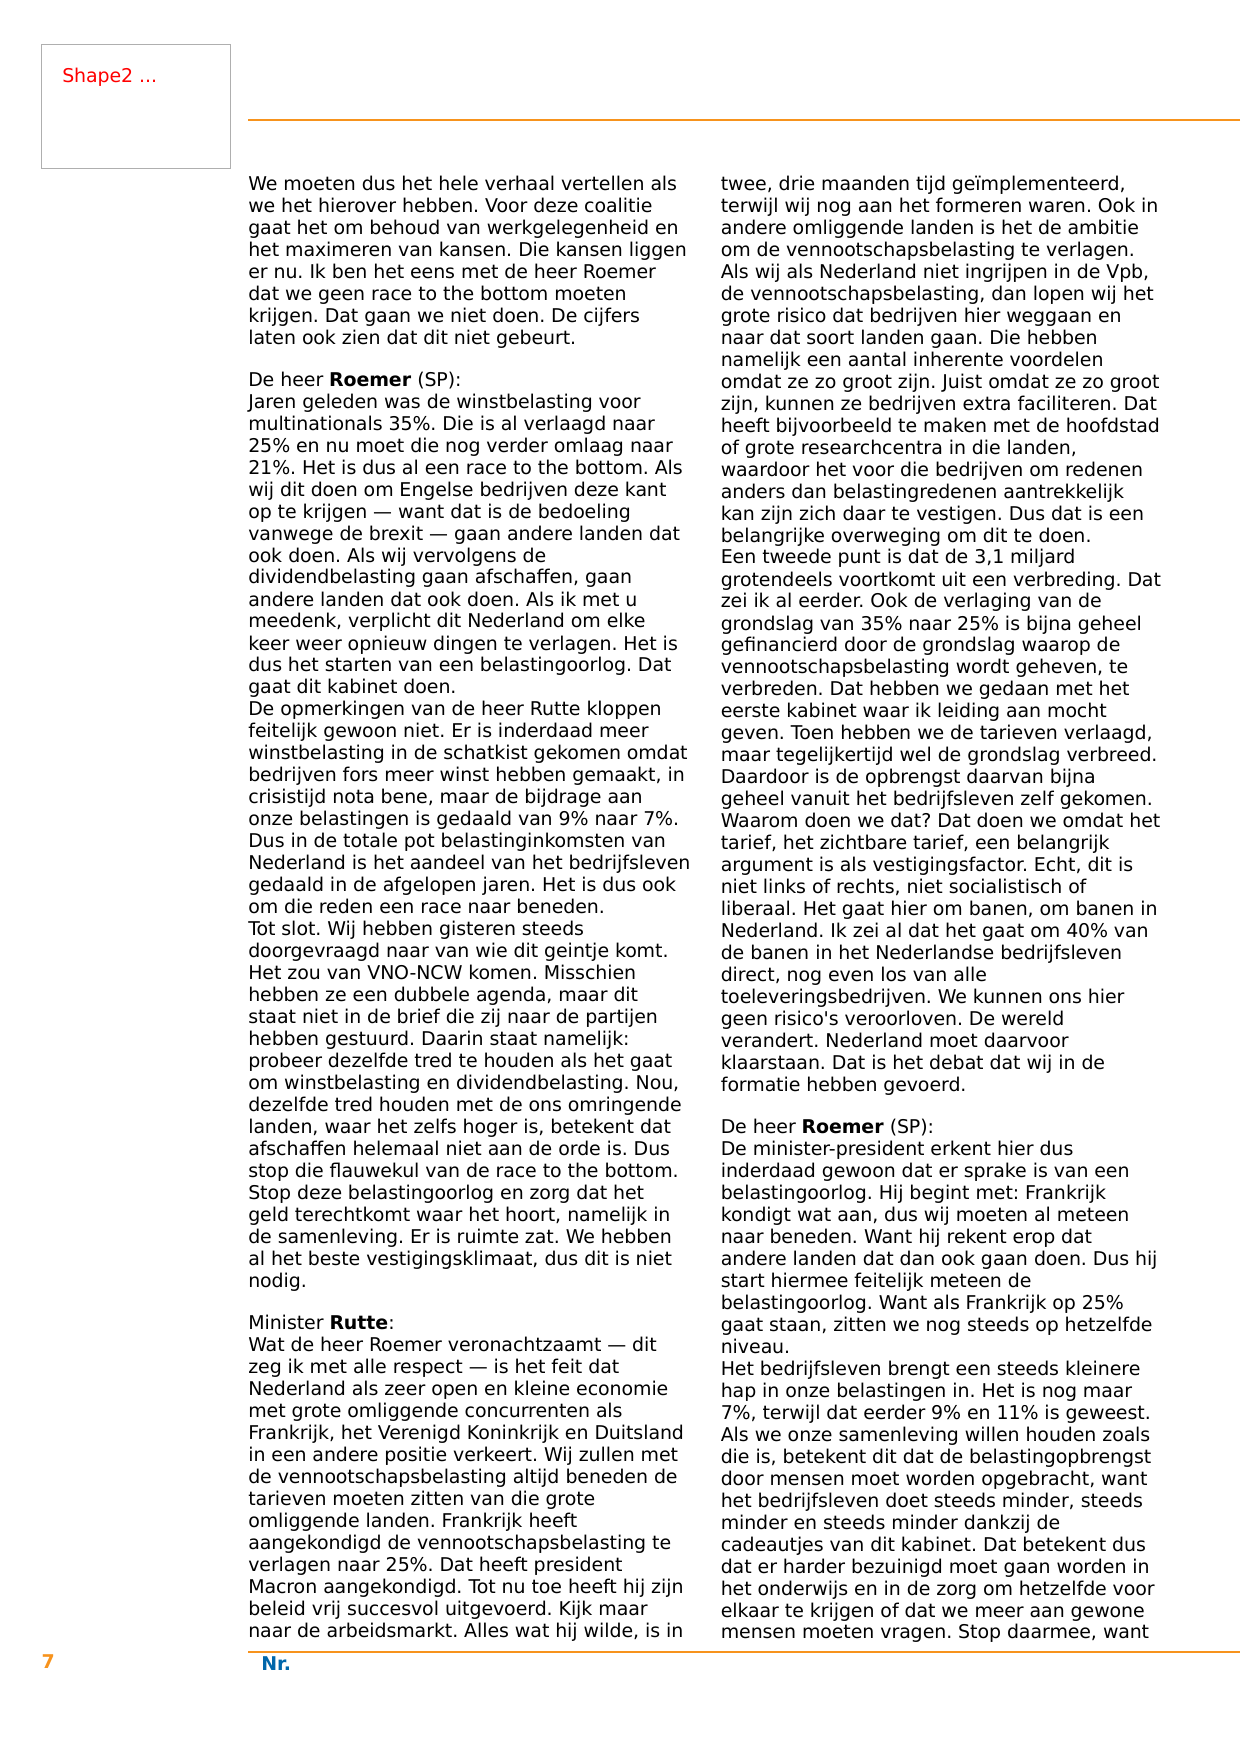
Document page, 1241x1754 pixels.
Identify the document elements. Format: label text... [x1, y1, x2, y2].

text twee, drie maanden tijd geïmplementeerd, terwijl wij nog aan het formeren waren. Ook in andere omliggende landen is het de ambitie om de vennootschapsbelasting te verlagen. Als wij als Nederland niet ingrijpen in de Vpb, de vennootschapsbelasting, dan lopen wij het grote risico dat bedrijven hier weggaan en naar dat soort landen gaan. Die hebben namelijk een aantal inherente voordelen omdat ze zo groot zijn. Juist omdat ze zo groot zijn, kunnen ze bedrijven extra faciliteren. Dat heeft bijvoorbeeld te maken met de hoofdstad of grote researchcentra in die landen, waardoor het voor die bedrijven om redenen anders dan belastingredenen aantrekkelijk kan zijn zich daar te vestigen. Dus dat is een belangrijke overweging om dit te doen. [721, 173, 1163, 546]
text De minister-president erkent hier dus inderdaad gewoon dat er sprake is van een belastingoorlog. Hij begint met: Frankrijk kondigt wat aan, dus wij moeten al meteen naar beneden. Want hij rekent erop dat andere landen dat dan ook gaan doen. Dus hij start hiermee feitelijk meteen de belastingoorlog. Want als Frankrijk op 25% gaat staan, zitten we nog steeds op hetzelfde niveau. [721, 1138, 1163, 1358]
text Tot slot. Wij hebben gisteren steeds doorgevraagd naar van wie dit geintje komt. Het zou van VNO-NCW komen. Misschien hebben ze een dubbele agenda, maar dit staat niet in de brief die zij naar de partijen hebben gestuurd. Daarin staat namelijk: probeer dezelfde tred te houden als het gaat om winstbelasting en dividendbelasting. Nou, dezelfde tred houden met de ons omringende landen, waar het zelfs hoger is, betekent dat afschaffen helemaal niet aan de orde is. Dus stop die flauwekul van de race to the bottom. Stop deze belastingoorlog en zorg dat het geld terechtkomt waar het hoort, namelijk in de samenleving. Er is ruimte zat. We hebben al het beste vestigingsklimaat, dus dit is niet nodig. [248, 918, 691, 1292]
text Een tweede punt is dat de 3,1 miljard grotendeels voortkomt uit een verbreding. Dat zei ik al eerder. Ook de verlaging van de grondslag van 35% naar 25% is bijna geheel gefinancierd door de grondslag waarop de vennootschapsbelasting wordt geheven, te verbreden. Dat hebben we gedaan met het eerste kabinet waar ik leiding aan mocht geven. Toen hebben we de tarieven verlaagd, maar tegelijkertijd wel de grondslag verbreed. Daardoor is de opbrengst daarvan bijna geheel vanuit het bedrijfsleven zelf gekomen. Waarom doen we dat? Dat doen we omdat het tarief, het zichtbare tarief, een belangrijk argument is als vestigingsfactor. Echt, dit is niet links of rechts, niet socialistisch of liberaal. Het gaat hier om banen, om banen in Nederland. Ik zei al dat het gaat om 40% van de banen in het Nederlandse bedrijfsleven direct, nog even los van alle toeleveringsbedrijven. We kunnen ons hier geen risico's veroorloven. De wereld verandert. Nederland moet daarvoor klaarstaan. Dat is het debat dat wij in de formatie hebben gevoerd. [721, 546, 1163, 1096]
text We moeten dus het hele verhaal vertellen als we het hierover hebben. Voor deze coalitie gaat het om behoud van werkgelegenheid en het maximeren van kansen. Die kansen liggen er nu. Ik ben het eens met de heer Roemer dat we geen race to the bottom moeten krijgen. Dat gaan we niet doen. De cijfers laten ook zien dat dit niet gebeurt. [248, 173, 691, 349]
text Jaren geleden was de winstbelasting voor multinationals 35%. Die is al verlaagd naar 25% en nu moet die nog verder omlaag naar 21%. Het is dus al een race to the bottom. Als wij dit doen om Engelse bedrijven deze kant op te krijgen — want dat is de bedoeling vanwege de brexit — gaan andere landen dat ook doen. Als wij vervolgens de dividendbelasting gaan afschaffen, gaan andere landen dat ook doen. Als ik met u meedenk, verplicht dit Nederland om elke keer weer opnieuw dingen te verlagen. Het is dus het starten van een belastingoorlog. Dat gaat dit kabinet doen. [248, 391, 691, 698]
text Minister Rutte: [248, 1312, 691, 1334]
text Wat de heer Roemer veronachtzaamt — dit zeg ik met alle respect — is het feit dat Nederland als zeer open en kleine economie met grote omliggende concurrenten als Frankrijk, het Verenigd Koninkrijk en Duitsland in een andere positie verkeert. Wij zullen met de vennootschapsbelasting altijd beneden de tarieven moeten zitten van die grote omliggende landen. Frankrijk heeft aangekondigd de vennootschapsbelasting te verlagen naar 25%. Dat heeft president Macron aangekondigd. Tot nu toe heeft hij zijn beleid vrij succesvol uitgevoerd. Kijk maar naar de arbeidsmarkt. Alles wat hij wilde, is in [248, 1334, 691, 1641]
text De heer Roemer (SP): [248, 369, 691, 391]
text De opmerkingen van de heer Rutte kloppen feitelijk gewoon niet. Er is inderdaad meer winstbelasting in de schatkist gekomen omdat bedrijven fors meer winst hebben gemaakt, in crisistijd nota bene, maar de bijdrage aan onze belastingen is gedaald van 9% naar 7%. Dus in de totale pot belastinginkomsten van Nederland is het aandeel van het bedrijfsleven gedaald in de afgelopen jaren. Het is dus ook om die reden een race naar beneden. [248, 698, 691, 918]
text Het bedrijfsleven brengt een steeds kleinere hap in onze belastingen in. Het is nog maar 7%, terwijl dat eerder 9% en 11% is geweest. Als we onze samenleving willen houden zoals die is, betekent dit dat de belastingopbrengst door mensen moet worden opgebracht, want het bedrijfsleven doet steeds minder, steeds minder en steeds minder dankzij de cadeautjes van dit kabinet. Dat betekent dus dat er harder bezuinigd moet gaan worden in het onderwijs en in de zorg om hetzelfde voor elkaar te krijgen of dat we meer aan gewone mensen moeten vragen. Stop daarmee, want [721, 1358, 1163, 1643]
text De heer Roemer (SP): [721, 1116, 1163, 1138]
